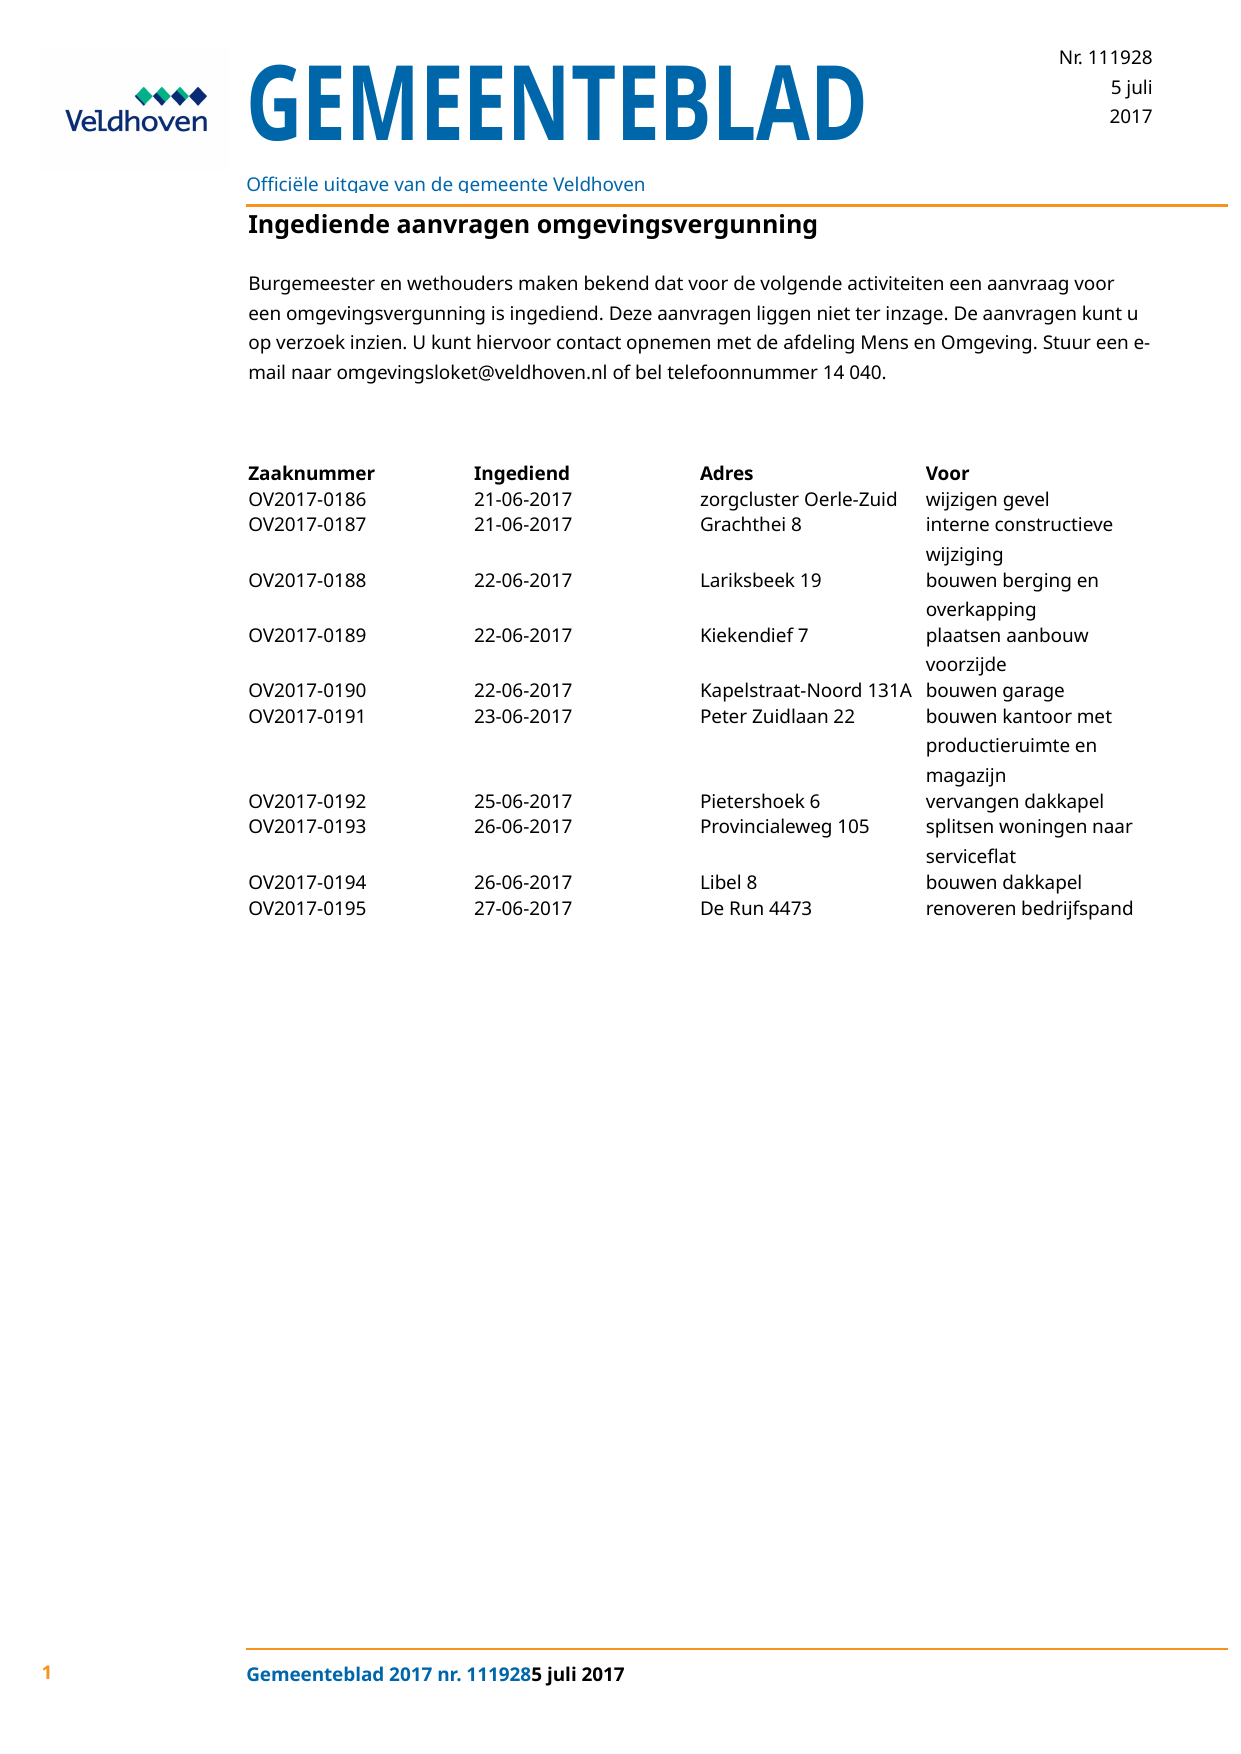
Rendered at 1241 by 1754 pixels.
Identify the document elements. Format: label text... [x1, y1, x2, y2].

table_cell bouwen dakkapel [926, 869, 1152, 895]
table_cell De Run 4473 [700, 895, 926, 921]
table_cell Kapelstraat-Noord 131A [700, 678, 926, 703]
table_cell OV2017-0188 [248, 567, 474, 622]
table_cell OV2017-0186 [248, 486, 474, 511]
table_cell Grachthei 8 [700, 511, 926, 567]
table_cell Peter Zuidlaan 22 [700, 703, 926, 788]
table_header Adres [700, 460, 926, 486]
table_cell OV2017-0189 [248, 622, 474, 677]
table_cell OV2017-0191 [248, 703, 474, 788]
table_cell OV2017-0193 [248, 814, 474, 869]
table_cell Provincialeweg 105 [700, 814, 926, 869]
table_cell OV2017-0187 [248, 511, 474, 567]
table_cell 22-06-2017 [474, 622, 700, 677]
table_cell 26-06-2017 [474, 869, 700, 895]
table_cell 27-06-2017 [474, 895, 700, 921]
text Burgemeester en wethouders maken bekend dat voor de volgende activiteiten een aanvraag voor een omgevingsvergunning is ingediend. Deze aanvragen liggen niet ter inzage. De aanvragen kunt u op verzoek inzien. U kunt hiervoor contact opnemen met de afdeling Mens en Omgeving. Stuur een e-mail naar omgevingsloket@veldhoven.nl of bel telefoonnummer 14 040. [248, 270, 1152, 385]
table_cell bouwen garage [926, 678, 1152, 703]
table_cell zorgcluster Oerle-Zuid [700, 486, 926, 511]
table_cell Kiekendief 7 [700, 622, 926, 677]
table_cell plaatsen aanbouw voorzijde [926, 622, 1152, 677]
table_cell 22-06-2017 [474, 567, 700, 622]
table_cell Pietershoek 6 [700, 788, 926, 814]
table_cell splitsen woningen naar serviceflat [926, 814, 1152, 869]
table_header Ingediend [474, 460, 700, 486]
table_header Voor [926, 460, 1152, 486]
table_cell OV2017-0192 [248, 788, 474, 814]
table_cell 22-06-2017 [474, 678, 700, 703]
table_cell OV2017-0190 [248, 678, 474, 703]
table_cell wijzigen gevel [926, 486, 1152, 511]
table_header Zaaknummer [248, 460, 474, 486]
table_cell bouwen berging en overkapping [926, 567, 1152, 622]
text Ingediende aanvragen omgevingsvergunning [248, 207, 1152, 241]
table_cell renoveren bedrijfspand [926, 895, 1152, 921]
table_cell OV2017-0195 [248, 895, 474, 921]
picture [41, 47, 231, 172]
table_cell bouwen kantoor met productieruimte en magazijn [926, 703, 1152, 788]
table_cell OV2017-0194 [248, 869, 474, 895]
table_cell 23-06-2017 [474, 703, 700, 788]
table_cell vervangen dakkapel [926, 788, 1152, 814]
table_cell interne constructieve wijziging [926, 511, 1152, 567]
table_cell Lariksbeek 19 [700, 567, 926, 622]
table_cell 25-06-2017 [474, 788, 700, 814]
table_cell 21-06-2017 [474, 511, 700, 567]
table_cell Libel 8 [700, 869, 926, 895]
table_cell 21-06-2017 [474, 486, 700, 511]
table_cell 26-06-2017 [474, 814, 700, 869]
